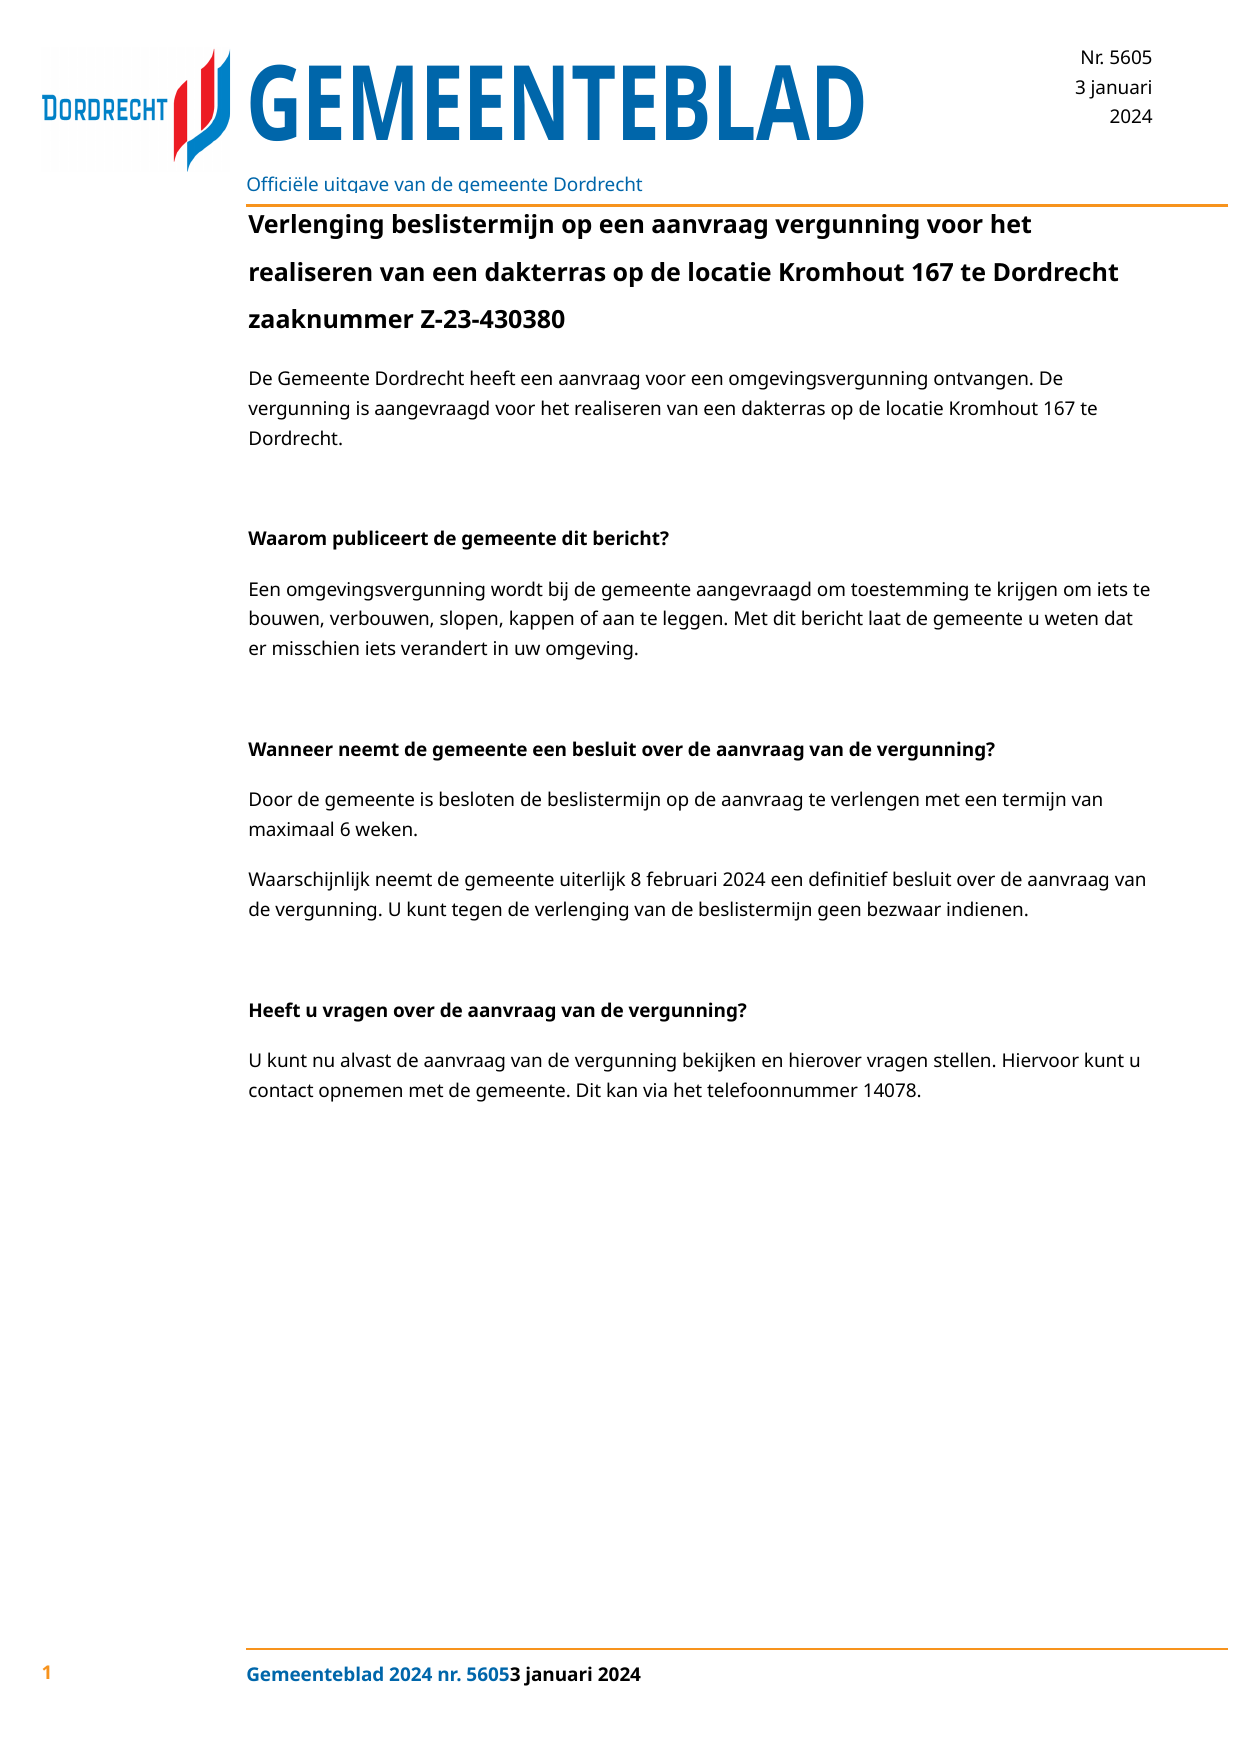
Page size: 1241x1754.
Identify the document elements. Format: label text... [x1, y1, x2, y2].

text Verlenging beslistermijn op een aanvraag vergunning voor het realiseren van een dakterras op de locatie Kromhout 167 te Dordrecht zaaknummer Z-23-430380 [248, 207, 1152, 336]
text Door de gemeente is besloten de beslistermijn op de aanvraag te verlengen met een termijn van maximaal 6 weken. [248, 786, 1152, 842]
text Waarschijnlijk neemt de gemeente uiterlijk 8 februari 2024 een definitief besluit over de aanvraag van de vergunning. U kunt tegen de verlenging van de beslistermijn geen bezwaar indienen. [248, 866, 1152, 922]
text Wanneer neemt de gemeente een besluit over de aanvraag van de vergunning? [248, 736, 1152, 762]
text Een omgevingsvergunning wordt bij de gemeente aangevraagd om toestemming te krijgen om iets te bouwen, verbouwen, slopen, kappen of aan te leggen. Met dit bericht laat de gemeente u weten dat er misschien iets verandert in uw omgeving. [248, 576, 1152, 661]
picture [41, 47, 231, 172]
text Heeft u vragen over de aanvraag van de vergunning? [248, 997, 1152, 1022]
text Waarom publiceert de gemeente dit bericht? [248, 526, 1152, 551]
text De Gemeente Dordrecht heeft een aanvraag voor een omgevingsvergunning ontvangen. De vergunning is aangevraagd voor het realiseren van een dakterras op de locatie Kromhout 167 te Dordrecht. [248, 366, 1152, 450]
text U kunt nu alvast de aanvraag van de vergunning bekijken en hierover vragen stellen. Hiervoor kunt u contact opnemen met de gemeente. Dit kan via het telefoonnummer 14078. [248, 1047, 1152, 1102]
